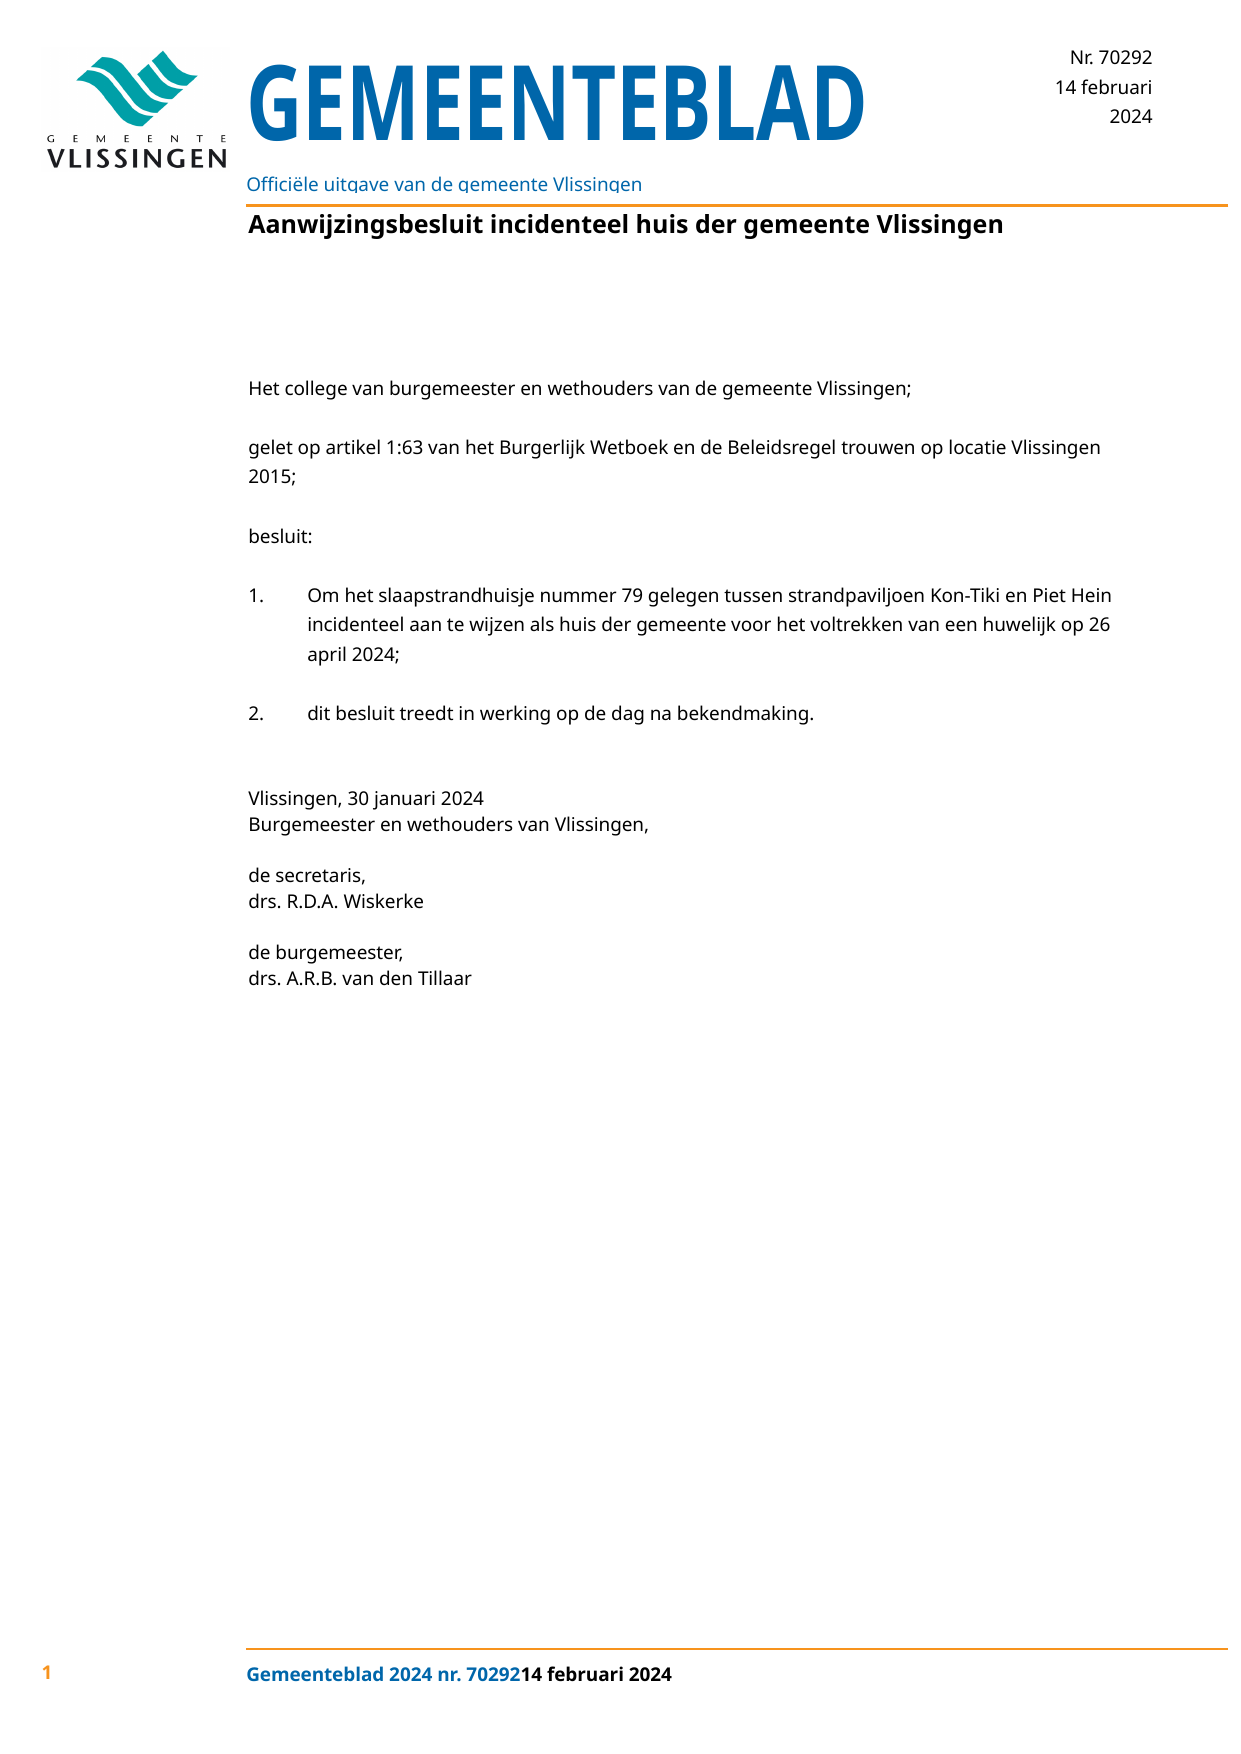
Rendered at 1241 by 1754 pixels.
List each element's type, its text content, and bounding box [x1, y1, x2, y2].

text Aanwijzingsbesluit incidenteel huis der gemeente Vlissingen [248, 207, 1152, 241]
text drs. A.R.B. van den Tillaar [248, 965, 1152, 991]
text Vlissingen, 30 januari 2024 [248, 785, 1152, 811]
text Burgemeester en wethouders van Vlissingen, [248, 811, 1152, 837]
text Het college van burgemeester en wethouders van de gemeente Vlissingen; [248, 375, 1152, 401]
text gelet op artikel 1:63 van het Burgerlijk Wetboek en de Beleidsregel trouwen op locatie Vlissingen 2015; [248, 434, 1152, 489]
text de secretaris, [248, 862, 1152, 888]
picture [41, 47, 231, 172]
text drs. R.D.A. Wiskerke [248, 888, 1152, 914]
list dit besluit treedt in werking op de dag na bekendmaking. [248, 700, 1152, 726]
text de burgemeester, [248, 939, 1152, 965]
text besluit: [248, 523, 1152, 548]
list Om het slaapstrandhuisje nummer 79 gelegen tussen strandpaviljoen Kon-Tiki en Piet Hein incidenteel aan te wijzen als huis der gemeente voor het voltrekken van een huwelijk op 26 april 2024; [248, 582, 1152, 667]
